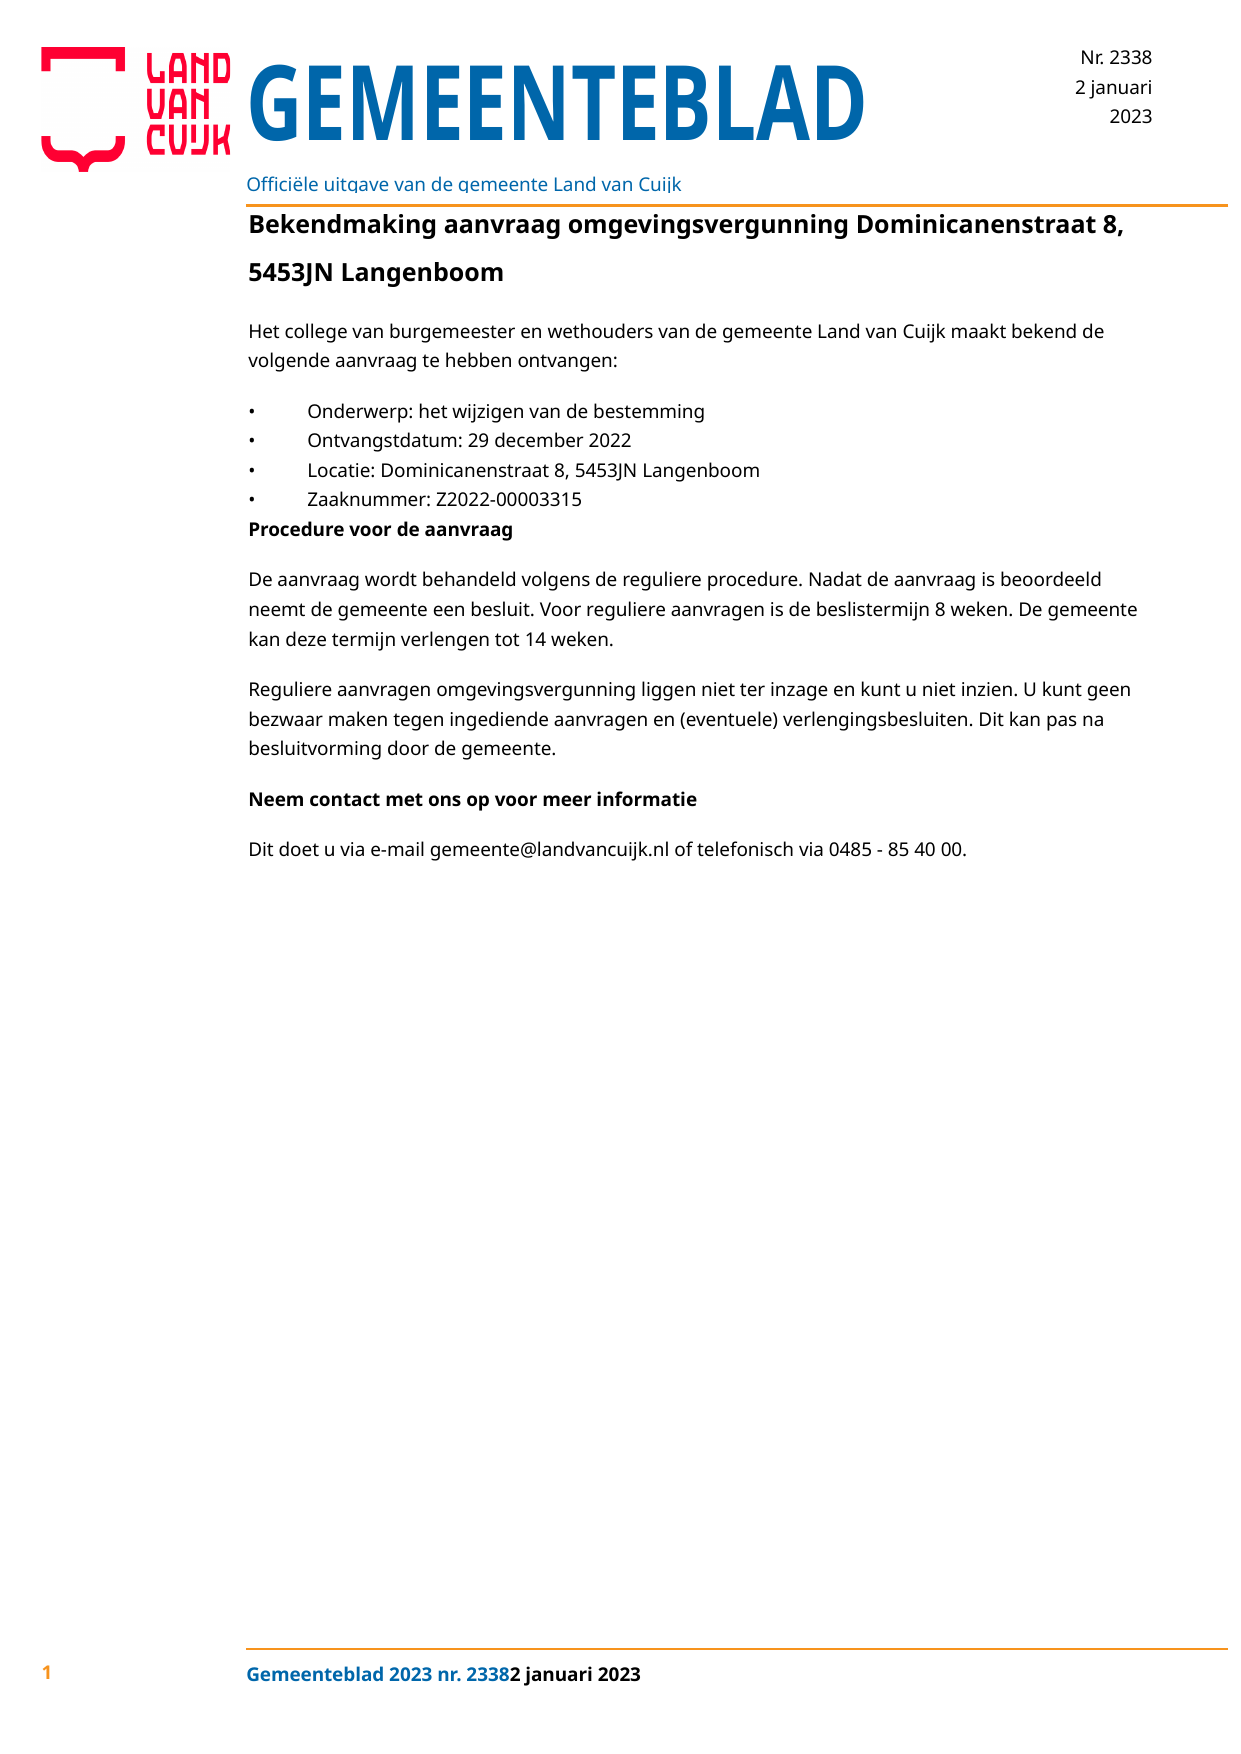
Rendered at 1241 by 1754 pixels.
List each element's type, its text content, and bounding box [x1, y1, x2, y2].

text Neem contact met ons op voor meer informatie [248, 786, 1152, 812]
text Procedure voor de aanvraag [248, 516, 1152, 542]
picture [41, 47, 231, 172]
list Zaaknummer: Z2022-00003315 [248, 487, 1152, 512]
text Het college van burgemeester en wethouders van de gemeente Land van Cuijk maakt bekend de volgende aanvraag te hebben ontvangen: [248, 318, 1152, 373]
list Onderwerp: het wijzigen van de bestemming [248, 398, 1152, 424]
list Locatie: Dominicanenstraat 8, 5453JN Langenboom [248, 457, 1152, 483]
text De aanvraag wordt behandeld volgens de reguliere procedure. Nadat de aanvraag is beoordeeld neemt de gemeente een besluit. Voor reguliere aanvragen is de beslistermijn 8 weken. De gemeente kan deze termijn verlengen tot 14 weken. [248, 567, 1152, 652]
text Dit doet u via e-mail gemeente@landvancuijk.nl of telefonisch via 0485 - 85 40 00. [248, 836, 1152, 862]
text Bekendmaking aanvraag omgevingsvergunning Dominicanenstraat 8, 5453JN Langenboom [248, 207, 1152, 288]
list Ontvangstdatum: 29 december 2022 [248, 427, 1152, 453]
text Reguliere aanvragen omgevingsvergunning liggen niet ter inzage en kunt u niet inzien. U kunt geen bezwaar maken tegen ingediende aanvragen en (eventuele) verlengingsbesluiten. Dit kan pas na besluitvorming door de gemeente. [248, 676, 1152, 761]
